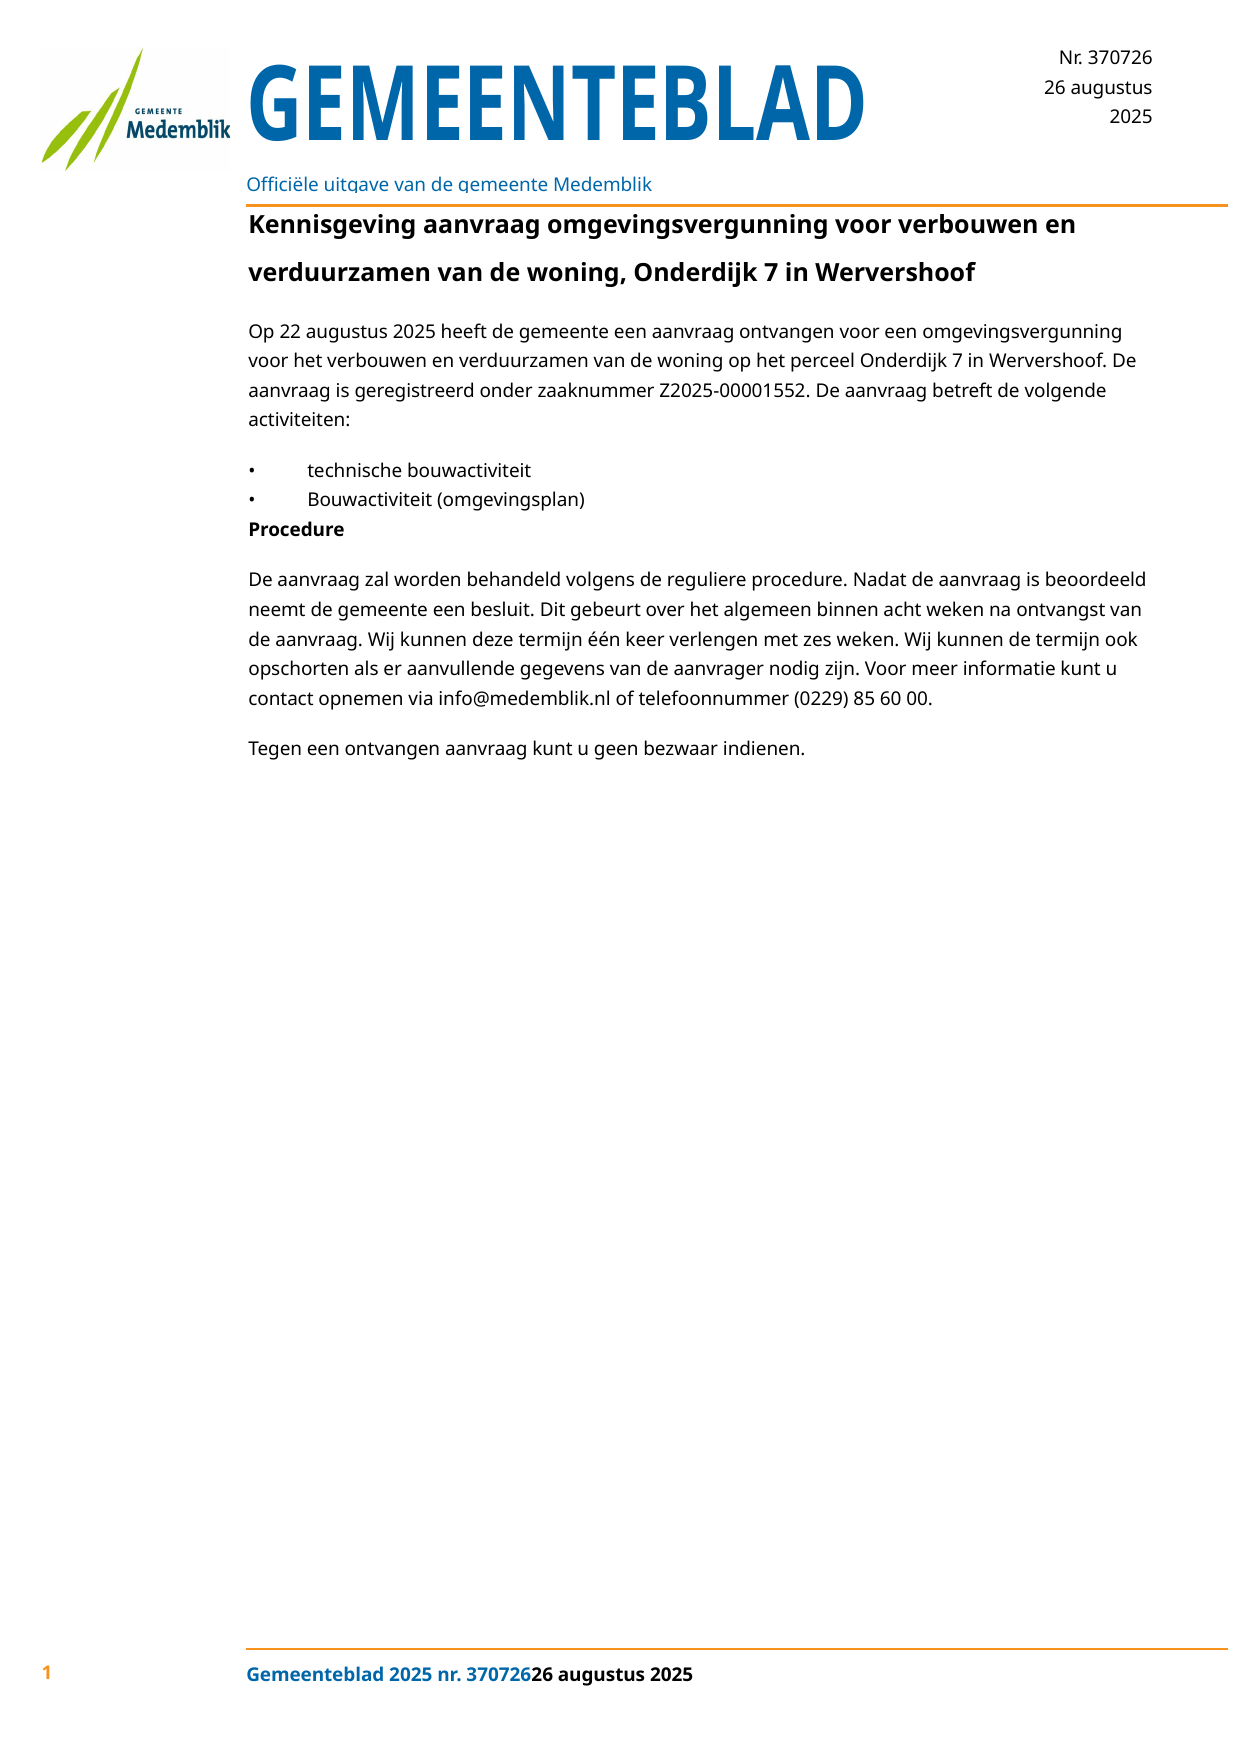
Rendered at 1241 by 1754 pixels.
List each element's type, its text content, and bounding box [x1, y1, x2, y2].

text Op 22 augustus 2025 heeft de gemeente een aanvraag ontvangen voor een omgevingsvergunning voor het verbouwen en verduurzamen van de woning op het perceel Onderdijk 7 in Wervershoof. De aanvraag is geregistreerd onder zaaknummer Z2025-00001552. De aanvraag betreft de volgende activiteiten: [248, 318, 1152, 432]
text Procedure [248, 516, 1152, 542]
text De aanvraag zal worden behandeld volgens de reguliere procedure. Nadat de aanvraag is beoordeeld neemt de gemeente een besluit. Dit gebeurt over het algemeen binnen acht weken na ontvangst van de aanvraag. Wij kunnen deze termijn één keer verlengen met zes weken. Wij kunnen de termijn ook opschorten als er aanvullende gegevens van de aanvrager nodig zijn. Voor meer informatie kunt u contact opnemen via info@medemblik.nl of telefoonnummer (0229) 85 60 00. [248, 567, 1152, 711]
text Tegen een ontvangen aanvraag kunt u geen bezwaar indienen. [248, 735, 1152, 761]
picture [41, 47, 231, 172]
text Kennisgeving aanvraag omgevingsvergunning voor verbouwen en verduurzamen van de woning, Onderdijk 7 in Wervershoof [248, 207, 1152, 288]
list technische bouwactiviteit [248, 457, 1152, 483]
list Bouwactiviteit (omgevingsplan) [248, 487, 1152, 512]
